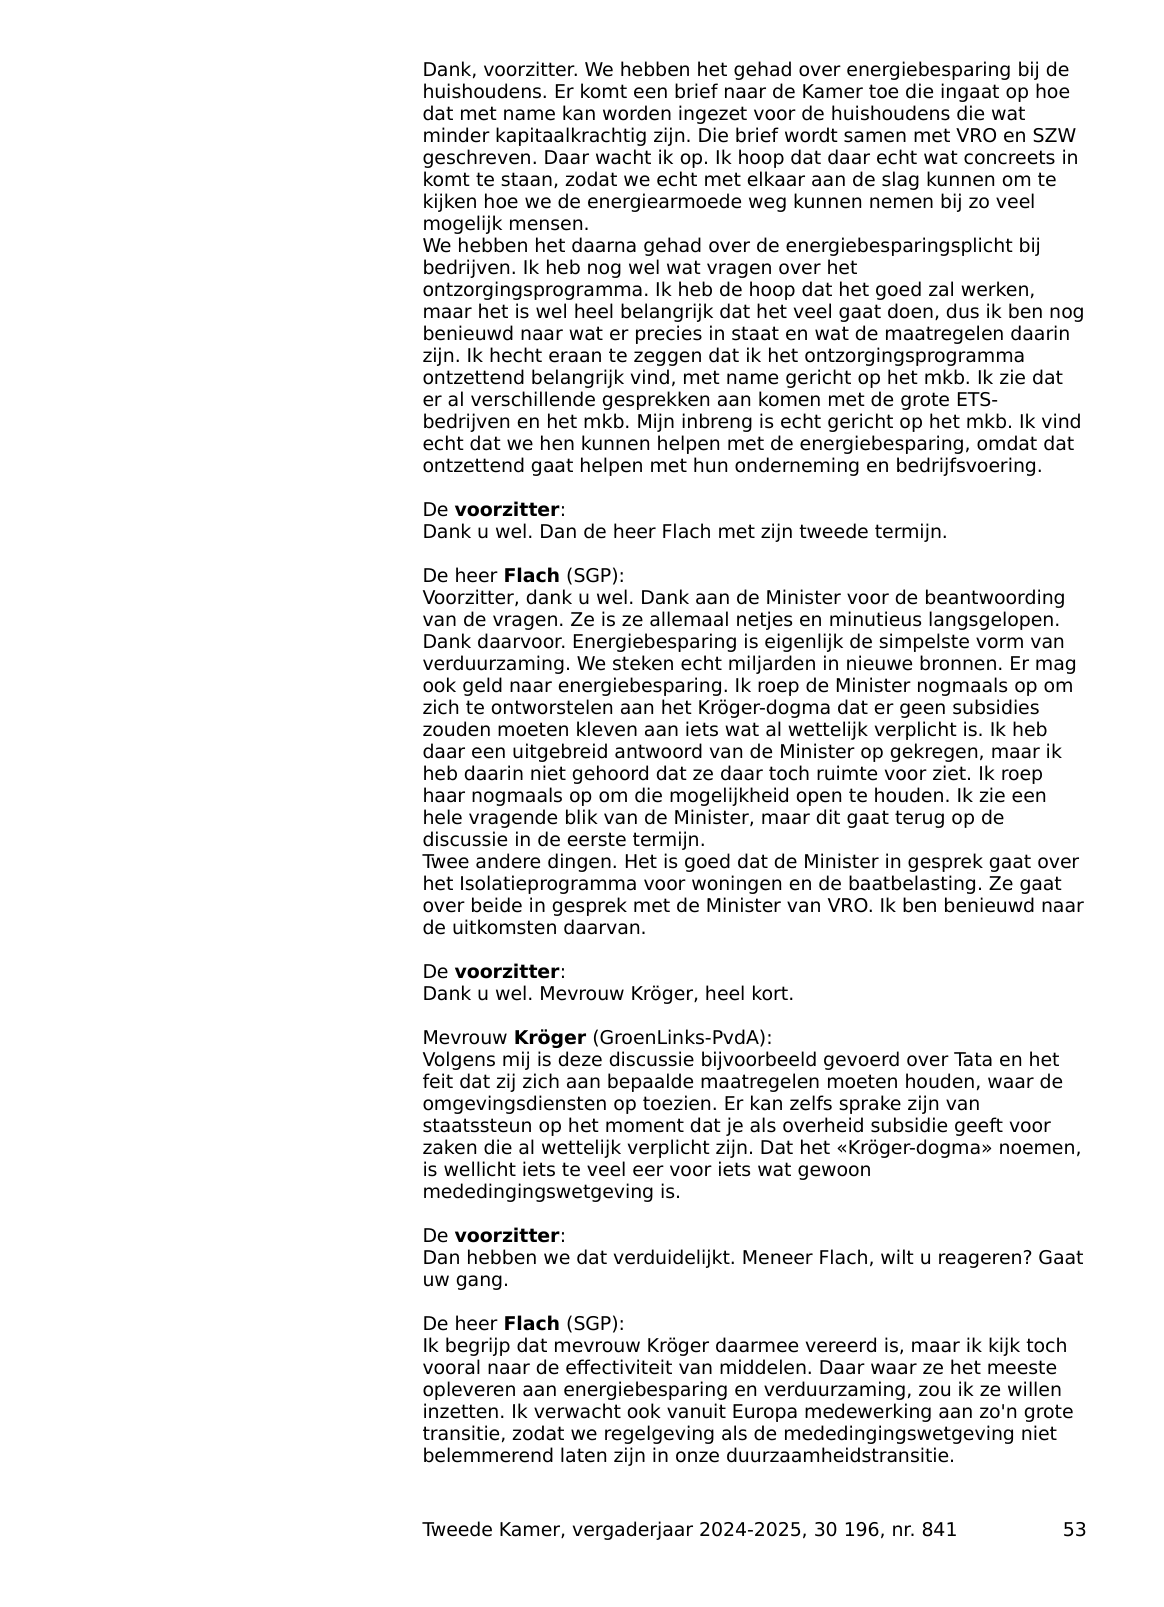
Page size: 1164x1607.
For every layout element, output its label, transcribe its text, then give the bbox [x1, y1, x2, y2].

text Dank, voorzitter. We hebben het gehad over energiebesparing bij de huishoudens. Er komt een brief naar de Kamer toe die ingaat op hoe dat met name kan worden ingezet voor de huishoudens die wat minder kapitaalkrachtig zijn. Die brief wordt samen met VRO en SZW geschreven. Daar wacht ik op. Ik hoop dat daar echt wat concreets in komt te staan, zodat we echt met elkaar aan de slag kunnen om te kijken hoe we de energiearmoede weg kunnen nemen bij zo veel mogelijk mensen. [422, 59, 1087, 235]
text Dank u wel. Mevrouw Kröger, heel kort. [422, 983, 1087, 1005]
text Ik begrijp dat mevrouw Kröger daarmee vereerd is, maar ik kijk toch vooral naar de effectiviteit van middelen. Daar waar ze het meeste opleveren aan energiebesparing en verduurzaming, zou ik ze willen inzetten. Ik verwacht ook vanuit Europa medewerking aan zo'n grote transitie, zodat we regelgeving als de mededingingswetgeving niet belemmerend laten zijn in onze duurzaamheidstransitie. [422, 1335, 1087, 1467]
text Dan hebben we dat verduidelijkt. Meneer Flach, wilt u reageren? Gaat uw gang. [422, 1247, 1087, 1291]
text Voorzitter, dank u wel. Dank aan de Minister voor de beantwoording van de vragen. Ze is ze allemaal netjes en minutieus langsgelopen. Dank daarvoor. Energiebesparing is eigenlijk de simpelste vorm van verduurzaming. We steken echt miljarden in nieuwe bronnen. Er mag ook geld naar energiebesparing. Ik roep de Minister nogmaals op om zich te ontworstelen aan het Kröger-dogma dat er geen subsidies zouden moeten kleven aan iets wat al wettelijk verplicht is. Ik heb daar een uitgebreid antwoord van de Minister op gekregen, maar ik heb daarin niet gehoord dat ze daar toch ruimte voor ziet. Ik roep haar nogmaals op om die mogelijkheid open te houden. Ik zie een hele vragende blik van de Minister, maar dit gaat terug op de discussie in de eerste termijn. [422, 587, 1087, 851]
text Mevrouw Kröger (GroenLinks-PvdA): [422, 1027, 1087, 1049]
text Volgens mij is deze discussie bijvoorbeeld gevoerd over Tata en het feit dat zij zich aan bepaalde maatregelen moeten houden, waar de omgevingsdiensten op toezien. Er kan zelfs sprake zijn van staatssteun op het moment dat je als overheid subsidie geeft voor zaken die al wettelijk verplicht zijn. Dat het «Kröger-dogma» noemen, is wellicht iets te veel eer voor iets wat gewoon mededingingswetgeving is. [422, 1049, 1087, 1203]
text De heer Flach (SGP): [422, 1313, 1087, 1335]
text De voorzitter: [422, 961, 1087, 983]
text Twee andere dingen. Het is goed dat de Minister in gesprek gaat over het Isolatieprogramma voor woningen en de baatbelasting. Ze gaat over beide in gesprek met de Minister van VRO. Ik ben benieuwd naar de uitkomsten daarvan. [422, 851, 1087, 939]
text Dank u wel. Dan de heer Flach met zijn tweede termijn. [422, 521, 1087, 543]
text De heer Flach (SGP): [422, 565, 1087, 587]
text De voorzitter: [422, 1225, 1087, 1247]
text We hebben het daarna gehad over de energiebesparingsplicht bij bedrijven. Ik heb nog wel wat vragen over het ontzorgingsprogramma. Ik heb de hoop dat het goed zal werken, maar het is wel heel belangrijk dat het veel gaat doen, dus ik ben nog benieuwd naar wat er precies in staat en wat de maatregelen daarin zijn. Ik hecht eraan te zeggen dat ik het ontzorgingsprogramma ontzettend belangrijk vind, met name gericht op het mkb. Ik zie dat er al verschillende gesprekken aan komen met de grote ETS-bedrijven en het mkb. Mijn inbreng is echt gericht op het mkb. Ik vind echt dat we hen kunnen helpen met de energiebesparing, omdat dat ontzettend gaat helpen met hun onderneming en bedrijfsvoering. [422, 235, 1087, 477]
text De voorzitter: [422, 499, 1087, 521]
